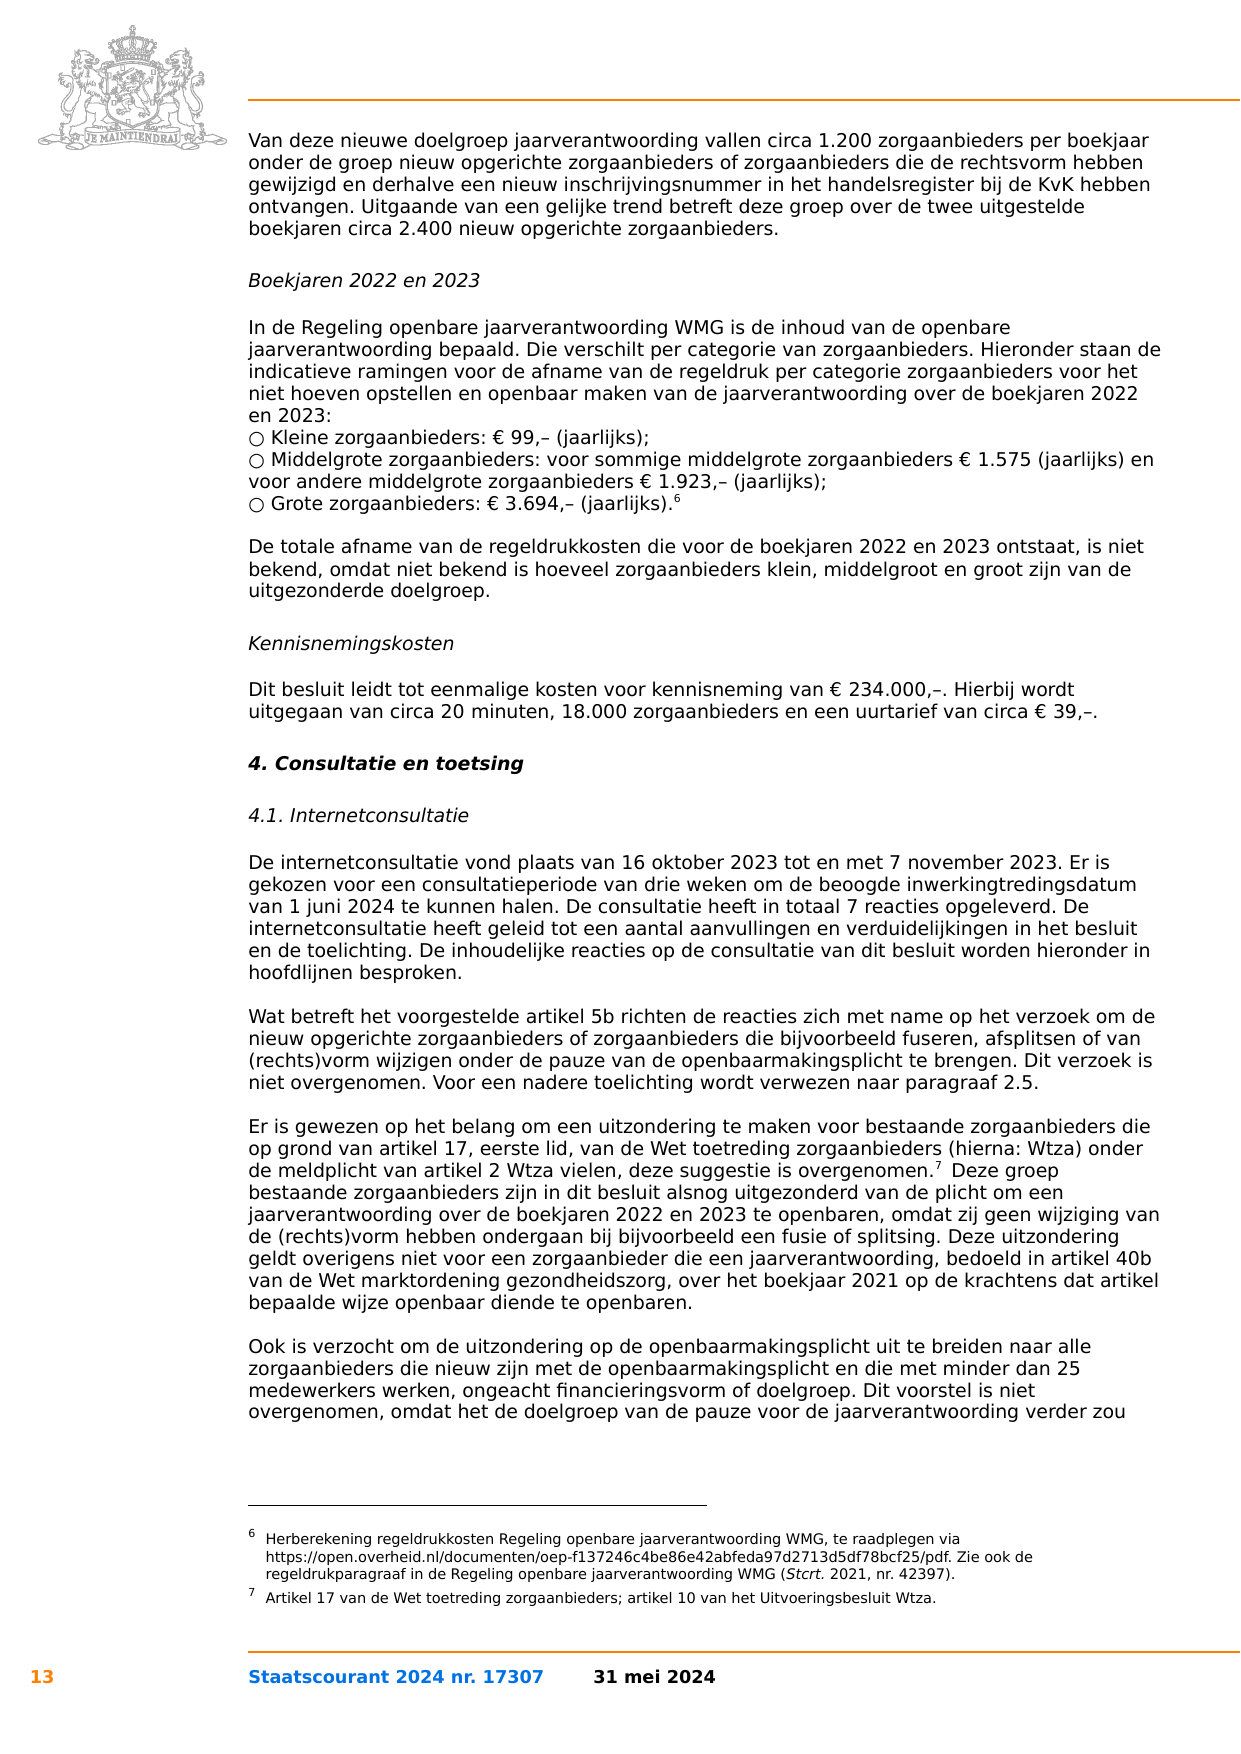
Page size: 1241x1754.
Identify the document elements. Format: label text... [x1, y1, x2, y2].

text ○ Kleine zorgaanbieders: € 99,– (jaarlijks); [248, 427, 1163, 449]
text Er is gewezen op het belang om een uitzondering te maken voor bestaande zorgaanbieders die op grond van artikel 17, eerste lid, van de Wet toetreding zorgaanbieders (hierna: Wtza) onder de meldplicht van artikel 2 Wtza vielen, deze suggestie is overgenomen. Deze groep bestaande zorgaanbieders zijn in dit besluit alsnog uitgezonderd van de plicht om een jaarverantwoording over de boekjaren 2022 en 2023 te openbaren, omdat zij geen wijziging van de (rechts)vorm hebben ondergaan bij bijvoorbeeld een fusie of splitsing. Deze uitzondering geldt overigens niet voor een zorgaanbieder die een jaarverantwoording, bedoeld in artikel 40b van de Wet marktordening gezondheidszorg, over het boekjaar 2021 op de krachtens dat artikel bepaalde wijze openbaar diende te openbaren. [248, 1116, 1163, 1314]
subtitle 4. Consultatie en toetsing [248, 753, 1163, 775]
text De totale afname van de regeldrukkosten die voor de boekjaren 2022 en 2023 ontstaat, is niet bekend, omdat niet bekend is hoeveel zorgaanbieders klein, middelgroot en groot zijn van de uitgezonderde doelgroep. [248, 536, 1163, 602]
text ○ Middelgrote zorgaanbieders: voor sommige middelgrote zorgaanbieders € 1.575 (jaarlijks) en voor andere middelgrote zorgaanbieders € 1.923,– (jaarlijks); [248, 449, 1163, 493]
text Dit besluit leidt tot eenmalige kosten voor kennisneming van € 234.000,–. Hierbij wordt uitgegaan van circa 20 minuten, 18.000 zorgaanbieders en een uurtarief van circa € 39,–. [248, 679, 1163, 723]
subtitle Boekjaren 2022 en 2023 [248, 270, 1163, 292]
subtitle 4.1. Internetconsultatie [248, 805, 1163, 827]
picture [38, 25, 227, 150]
text Herberekening regeldrukkosten Regeling openbare jaarverantwoording WMG, te raadplegen via https://open.overheid.nl/documenten/oep-f137246c4be86e42abfeda97d2713d5df78bcf25/pdf. Zie ook de regeldrukparagraaf in de Regeling openbare jaarverantwoording WMG (Stcrt. 2021, nr. 42397). [248, 1527, 1163, 1583]
text In de Regeling openbare jaarverantwoording WMG is de inhoud van de openbare jaarverantwoording bepaald. Die verschilt per categorie van zorgaanbieders. Hieronder staan de indicatieve ramingen voor de afname van de regeldruk per categorie zorgaanbieders voor het niet hoeven opstellen en openbaar maken van de jaarverantwoording over de boekjaren 2022 en 2023: [248, 317, 1163, 427]
text Ook is verzocht om de uitzondering op de openbaarmakingsplicht uit te breiden naar alle zorgaanbieders die nieuw zijn met de openbaarmakingsplicht en die met minder dan 25 medewerkers werken, ongeacht financieringsvorm of doelgroep. Dit voorstel is niet overgenomen, omdat het de doelgroep van de pauze voor de jaarverantwoording verder zou [248, 1336, 1163, 1423]
text ○ Grote zorgaanbieders: € 3.694,– (jaarlijks). [248, 493, 1163, 514]
text De internetconsultatie vond plaats van 16 oktober 2023 tot en met 7 november 2023. Er is gekozen voor een consultatieperiode van drie weken om de beoogde inwerkingtredingsdatum van 1 juni 2024 te kunnen halen. De consultatie heeft in totaal 7 reacties opgeleverd. De internetconsultatie heeft geleid tot een aantal aanvullingen en verduidelijkingen in het besluit en de toelichting. De inhoudelijke reacties op de consultatie van dit besluit worden hieronder in hoofdlijnen besproken. [248, 852, 1163, 984]
text Artikel 17 van de Wet toetreding zorgaanbieders; artikel 10 van het Uitvoeringsbesluit Wtza. [248, 1586, 1163, 1608]
text Van deze nieuwe doelgroep jaarverantwoording vallen circa 1.200 zorgaanbieders per boekjaar onder de groep nieuw opgerichte zorgaanbieders of zorgaanbieders die de rechtsvorm hebben gewijzigd en derhalve een nieuw inschrijvingsnummer in het handelsregister bij de KvK hebben ontvangen. Uitgaande van een gelijke trend betreft deze groep over de twee uitgestelde boekjaren circa 2.400 nieuw opgerichte zorgaanbieders. [248, 130, 1163, 240]
text Wat betreft het voorgestelde artikel 5b richten de reacties zich met name op het verzoek om de nieuw opgerichte zorgaanbieders of zorgaanbieders die bijvoorbeeld fuseren, afsplitsen of van (rechts)vorm wijzigen onder de pauze van de openbaarmakingsplicht te brengen. Dit verzoek is niet overgenomen. Voor een nadere toelichting wordt verwezen naar paragraaf 2.5. [248, 1006, 1163, 1094]
subtitle Kennisnemingskosten [248, 632, 1163, 654]
